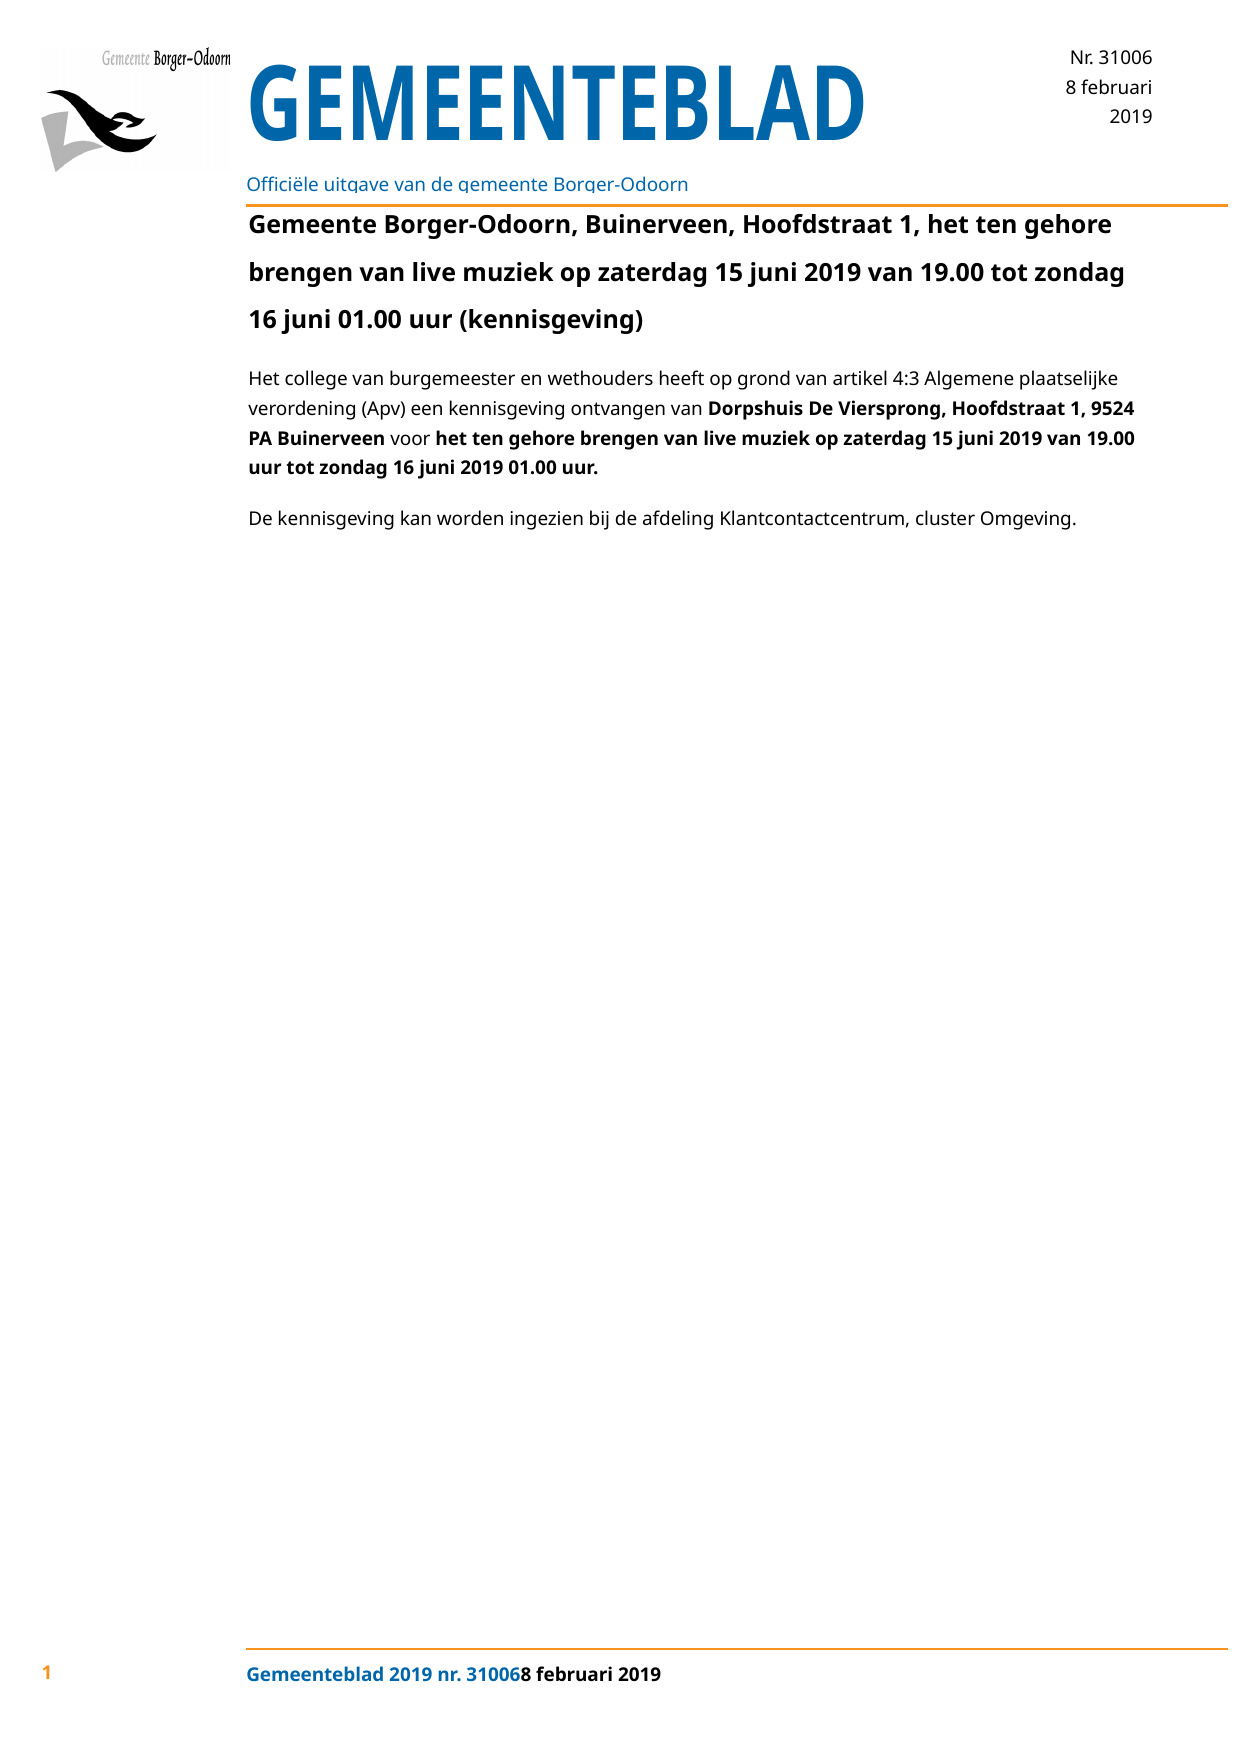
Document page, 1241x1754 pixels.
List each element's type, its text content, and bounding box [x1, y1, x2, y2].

text Gemeente Borger-Odoorn, Buinerveen, Hoofdstraat 1, het ten gehore brengen van live muziek op zaterdag 15 juni 2019 van 19.00 tot zondag 16 juni 01.00 uur (kennisgeving) [248, 207, 1152, 336]
text Het college van burgemeester en wethouders heeft op grond van artikel 4:3 Algemene plaatselijke verordening (Apv) een kennisgeving ontvangen van Dorpshuis De Viersprong, Hoofdstraat 1, 9524 PA Buinerveen voor het ten gehore brengen van live muziek op zaterdag 15 juni 2019 van 19.00 uur tot zondag 16 juni 2019 01.00 uur. [248, 366, 1152, 480]
text De kennisgeving kan worden ingezien bij de afdeling Klantcontactcentrum, cluster Omgeving. [248, 505, 1152, 530]
picture [41, 47, 231, 172]
